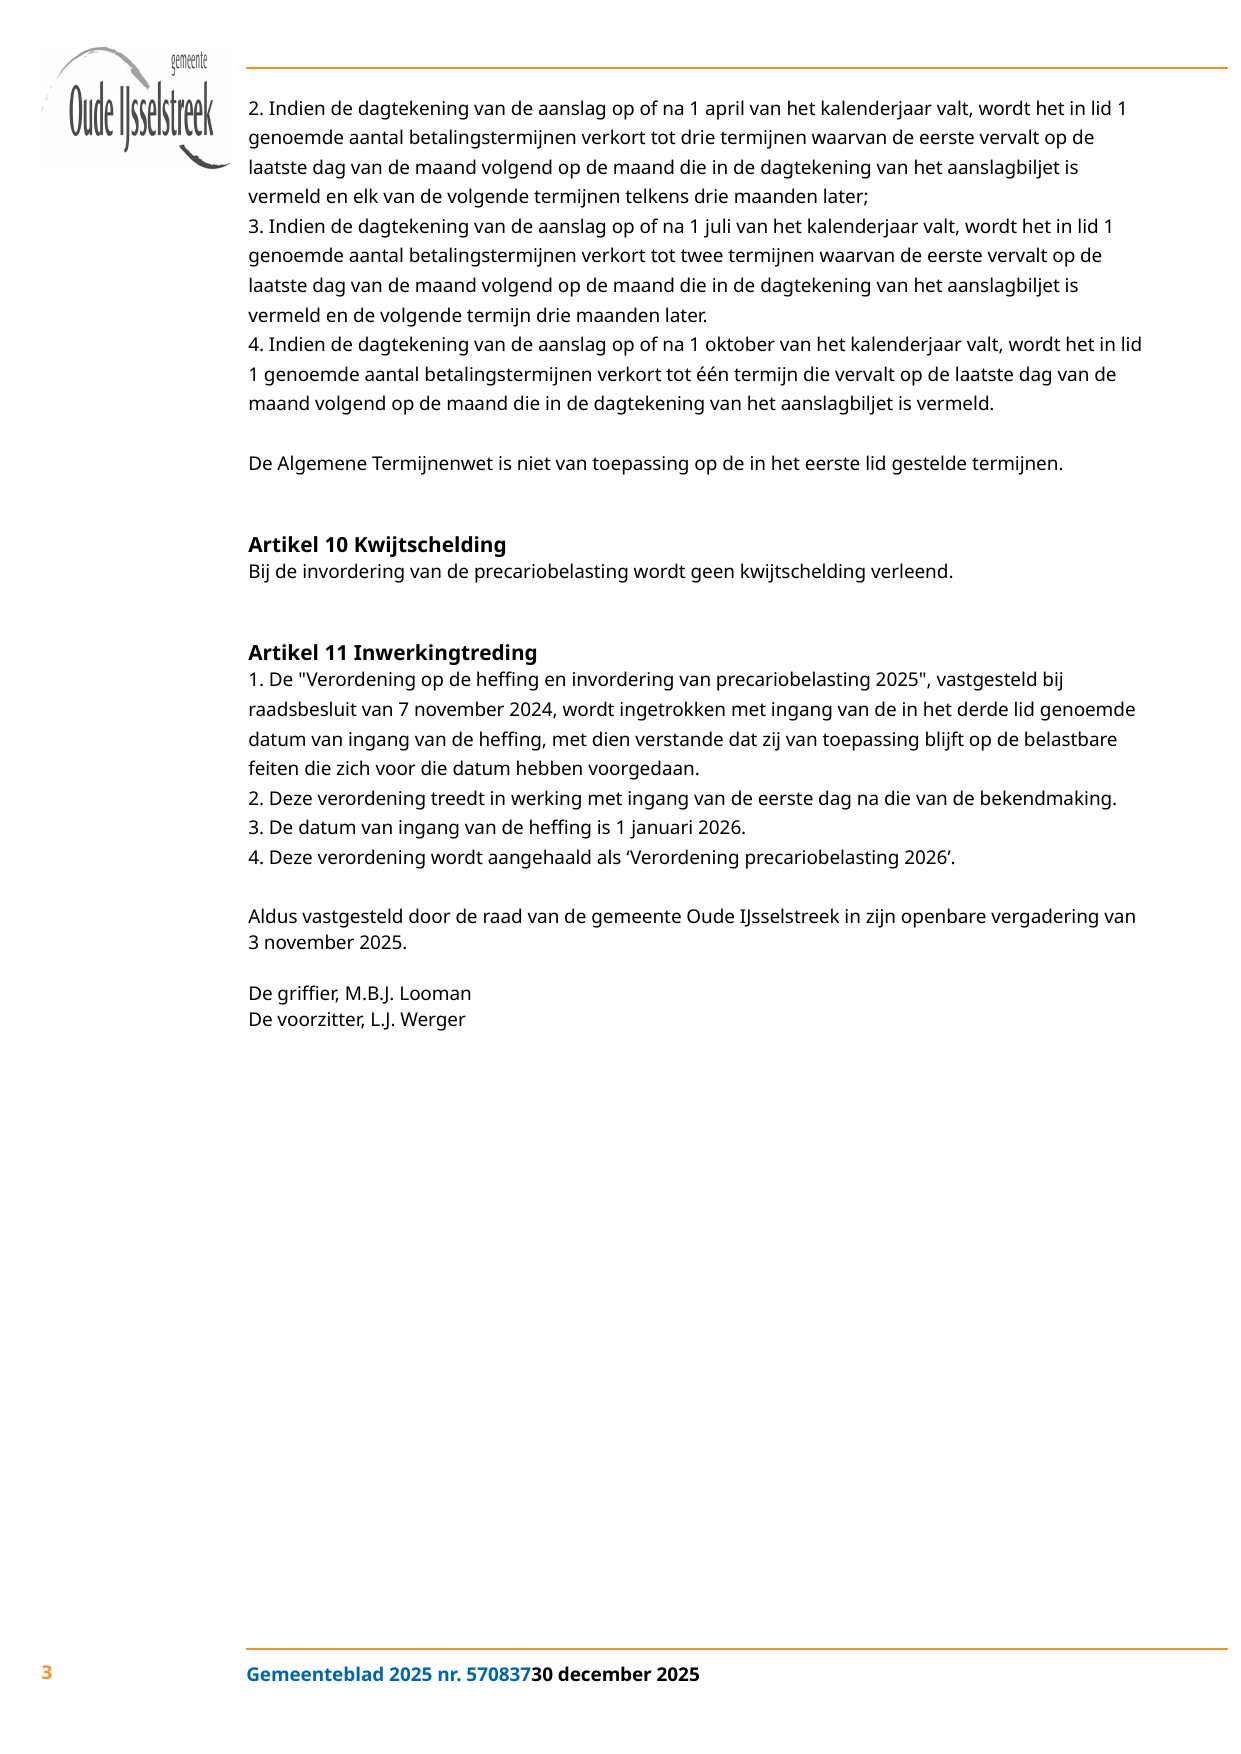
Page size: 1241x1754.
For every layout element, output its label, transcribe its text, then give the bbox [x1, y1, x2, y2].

text 2. Deze verordening treedt in werking met ingang van de eerste dag na die van de bekendmaking. [248, 785, 1152, 811]
picture [41, 47, 231, 172]
text 3. Indien de dagtekening van de aanslag op of na 1 juli van het kalenderjaar valt, wordt het in lid 1 genoemde aantal betalingstermijnen verkort tot twee termijnen waarvan de eerste vervalt op de laatste dag van de maand volgend op de maand die in de dagtekening van het aanslagbiljet is vermeld en de volgende termijn drie maanden later. [248, 213, 1152, 328]
text 1. De "Verordening op de heffing en invordering van precariobelasting 2025", vastgesteld bij raadsbesluit van 7 november 2024, wordt ingetrokken met ingang van de in het derde lid genoemde datum van ingang van de heffing, met dien verstande dat zij van toepassing blijft op de belastbare feiten die zich voor die datum hebben voorgedaan. [248, 667, 1152, 781]
text 2. Indien de dagtekening van de aanslag op of na 1 april van het kalenderjaar valt, wordt het in lid 1 genoemde aantal betalingstermijnen verkort tot drie termijnen waarvan de eerste vervalt op de laatste dag van de maand volgend op de maand die in de dagtekening van het aanslagbiljet is vermeld en elk van de volgende termijnen telkens drie maanden later; [248, 95, 1152, 209]
text Artikel 11 Inwerkingtreding [248, 638, 1152, 667]
text 3. De datum van ingang van de heffing is 1 januari 2026. [248, 814, 1152, 840]
text De voorzitter, L.J. Werger [248, 1006, 1152, 1032]
text 4. Deze verordening wordt aangehaald als ‘Verordening precariobelasting 2026’. [248, 844, 1152, 870]
text Bij de invordering van de precariobelasting wordt geen kwijtschelding verleend. [248, 558, 1152, 584]
text Artikel 10 Kwijtschelding [248, 530, 1152, 558]
text 4. Indien de dagtekening van de aanslag op of na 1 oktober van het kalenderjaar valt, wordt het in lid 1 genoemde aantal betalingstermijnen verkort tot één termijn die vervalt op de laatste dag van de maand volgend op de maand die in de dagtekening van het aanslagbiljet is vermeld. [248, 331, 1152, 416]
text 3 november 2025. [248, 929, 1152, 955]
text De Algemene Termijnenwet is niet van toepassing op de in het eerste lid gestelde termijnen. [248, 450, 1152, 476]
text De griffier, M.B.J. Looman [248, 981, 1152, 1006]
text Aldus vastgesteld door de raad van de gemeente Oude IJsselstreek in zijn openbare vergadering van [248, 903, 1152, 929]
